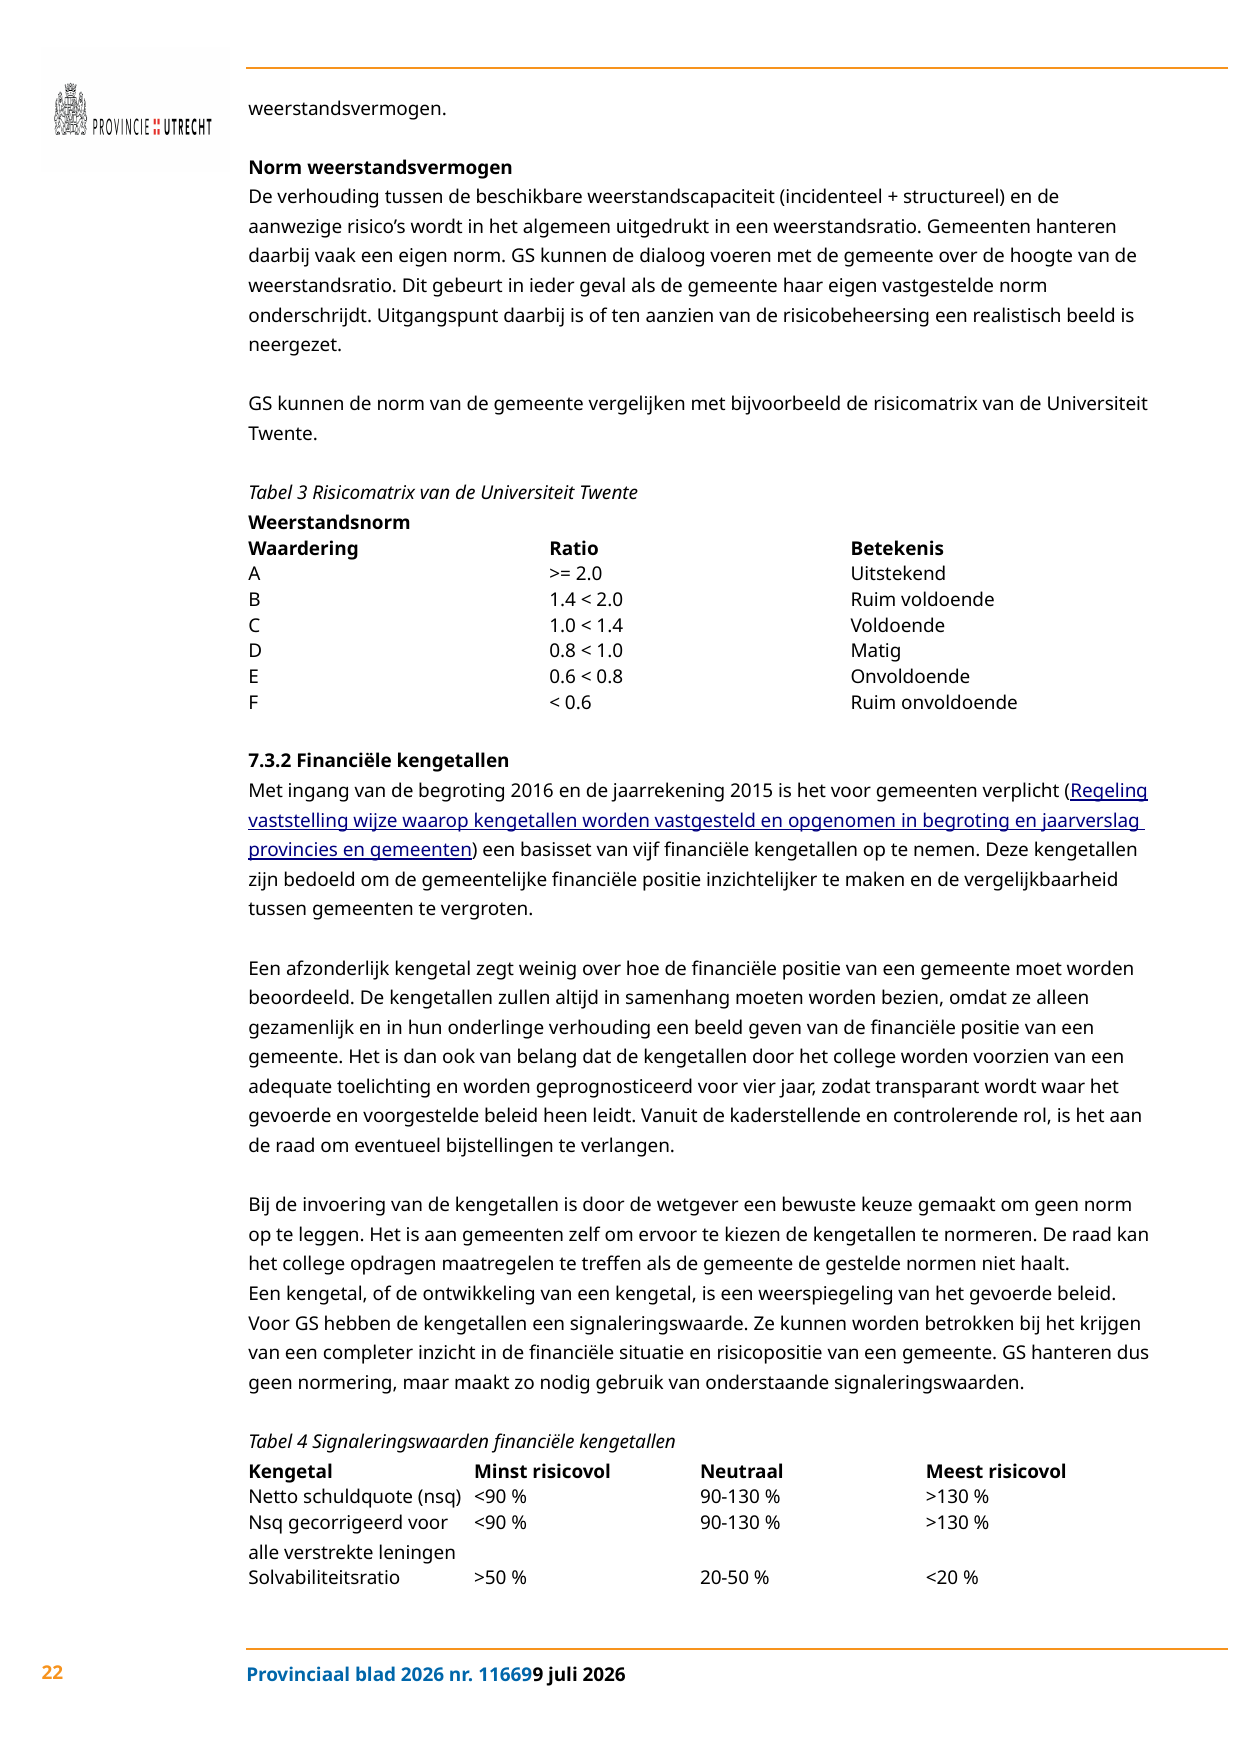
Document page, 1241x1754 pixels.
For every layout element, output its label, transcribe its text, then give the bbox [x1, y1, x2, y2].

table_header Weerstandsnorm [248, 509, 1152, 535]
table_cell A [248, 561, 549, 586]
table_cell C [248, 612, 549, 638]
table_cell F [248, 689, 549, 715]
text Een kengetal, of de ontwikkeling van een kengetal, is een weerspiegeling van het gevoerde beleid. Voor GS hebben de kengetallen een signaleringswaarde. Ze kunnen worden betrokken bij het krijgen van een completer inzicht in de financiële situatie en risicopositie van een gemeente. GS hanteren dus geen normering, maar maakt zo nodig gebruik van onderstaande signaleringswaarden. [248, 1280, 1152, 1395]
table_cell Waardering [248, 535, 549, 561]
text Een afzonderlijk kengetal zegt weinig over hoe de financiële positie van een gemeente moet worden beoordeeld. De kengetallen zullen altijd in samenhang moeten worden bezien, omdat ze alleen gezamenlijk en in hun onderlinge verhouding een beeld geven van de financiële positie van een gemeente. Het is dan ook van belang dat de kengetallen door het college worden voorzien van een adequate toelichting en worden geprognosticeerd voor vier jaar, zodat transparant wordt waar het gevoerde en voorgestelde beleid heen leidt. Vanuit de kaderstellende en controlerende rol, is het aan de raad om eventueel bijstellingen te verlangen. [248, 955, 1152, 1158]
table_cell Matig [850, 638, 1152, 663]
table_cell <90 % [474, 1509, 700, 1564]
table_cell 1.4 < 2.0 [549, 586, 850, 612]
table_cell 0.6 < 0.8 [549, 664, 850, 689]
table_cell >= 2.0 [549, 561, 850, 586]
picture [41, 47, 231, 172]
table_cell Ruim voldoende [850, 586, 1152, 612]
table_cell <90 % [474, 1484, 700, 1509]
table_header Meest risicovol [926, 1458, 1152, 1483]
table_cell Nsq gecorrigeerd voor alle verstrekte leningen [248, 1509, 474, 1564]
table_cell Ruim onvoldoende [850, 689, 1152, 715]
table_cell 0.8 < 1.0 [549, 638, 850, 663]
table_cell B [248, 586, 549, 612]
table_cell D [248, 638, 549, 663]
table_cell 90-130 % [700, 1484, 926, 1509]
table_header Neutraal [700, 1458, 926, 1483]
text Met ingang van de begroting 2016 en de jaarrekening 2015 is het voor gemeenten verplicht (Regeling vaststelling wijze waarop kengetallen worden vastgesteld en opgenomen in begroting en jaarverslag provincies en gemeenten) een basisset van vijf financiële kengetallen op te nemen. Deze kengetallen zijn bedoeld om de gemeentelijke financiële positie inzichtelijker te maken en de vergelijkbaarheid tussen gemeenten te vergroten. [248, 777, 1152, 921]
table_cell 90-130 % [700, 1509, 926, 1564]
table_cell <20 % [926, 1565, 1152, 1590]
table_cell Voldoende [850, 612, 1152, 638]
text GS kunnen de norm van de gemeente vergelijken met bijvoorbeeld de risicomatrix van de Universiteit Twente. [248, 391, 1152, 446]
table_cell Netto schuldquote (nsq) [248, 1484, 474, 1509]
table_cell Uitstekend [850, 561, 1152, 586]
text weerstandsvermogen. [248, 95, 1152, 121]
table_header Kengetal [248, 1458, 474, 1483]
text 7.3.2 Financiële kengetallen [248, 748, 1152, 773]
table_cell Ratio [549, 535, 850, 561]
table_cell >130 % [926, 1509, 1152, 1564]
table_cell >130 % [926, 1484, 1152, 1509]
table_header Minst risicovol [474, 1458, 700, 1483]
table_cell < 0.6 [549, 689, 850, 715]
table_cell Solvabiliteitsratio [248, 1565, 474, 1590]
table_cell Betekenis [850, 535, 1152, 561]
table_cell >50 % [474, 1565, 700, 1590]
text De verhouding tussen de beschikbare weerstandscapaciteit (incidenteel + structureel) en de aanwezige risico’s wordt in het algemeen uitgedrukt in een weerstandsratio. Gemeenten hanteren daarbij vaak een eigen norm. GS kunnen de dialoog voeren met de gemeente over de hoogte van de weerstandsratio. Dit gebeurt in ieder geval als de gemeente haar eigen vastgestelde norm onderschrijdt. Uitgangspunt daarbij is of ten aanzien van de risicobeheersing een realistisch beeld is neergezet. [248, 183, 1152, 357]
text Tabel 3 Risicomatrix van de Universiteit Twente [248, 479, 1152, 505]
table_cell E [248, 664, 549, 689]
text Bij de invoering van de kengetallen is door de wetgever een bewuste keuze gemaakt om geen norm op te leggen. Het is aan gemeenten zelf om ervoor te kiezen de kengetallen te normeren. De raad kan het college opdragen maatregelen te treffen als de gemeente de gestelde normen niet haalt. [248, 1191, 1152, 1276]
table_cell Onvoldoende [850, 664, 1152, 689]
text Norm weerstandsvermogen [248, 154, 1152, 180]
table_cell 20-50 % [700, 1565, 926, 1590]
table_cell 1.0 < 1.4 [549, 612, 850, 638]
text Tabel 4 Signaleringswaarden financiële kengetallen [248, 1428, 1152, 1454]
